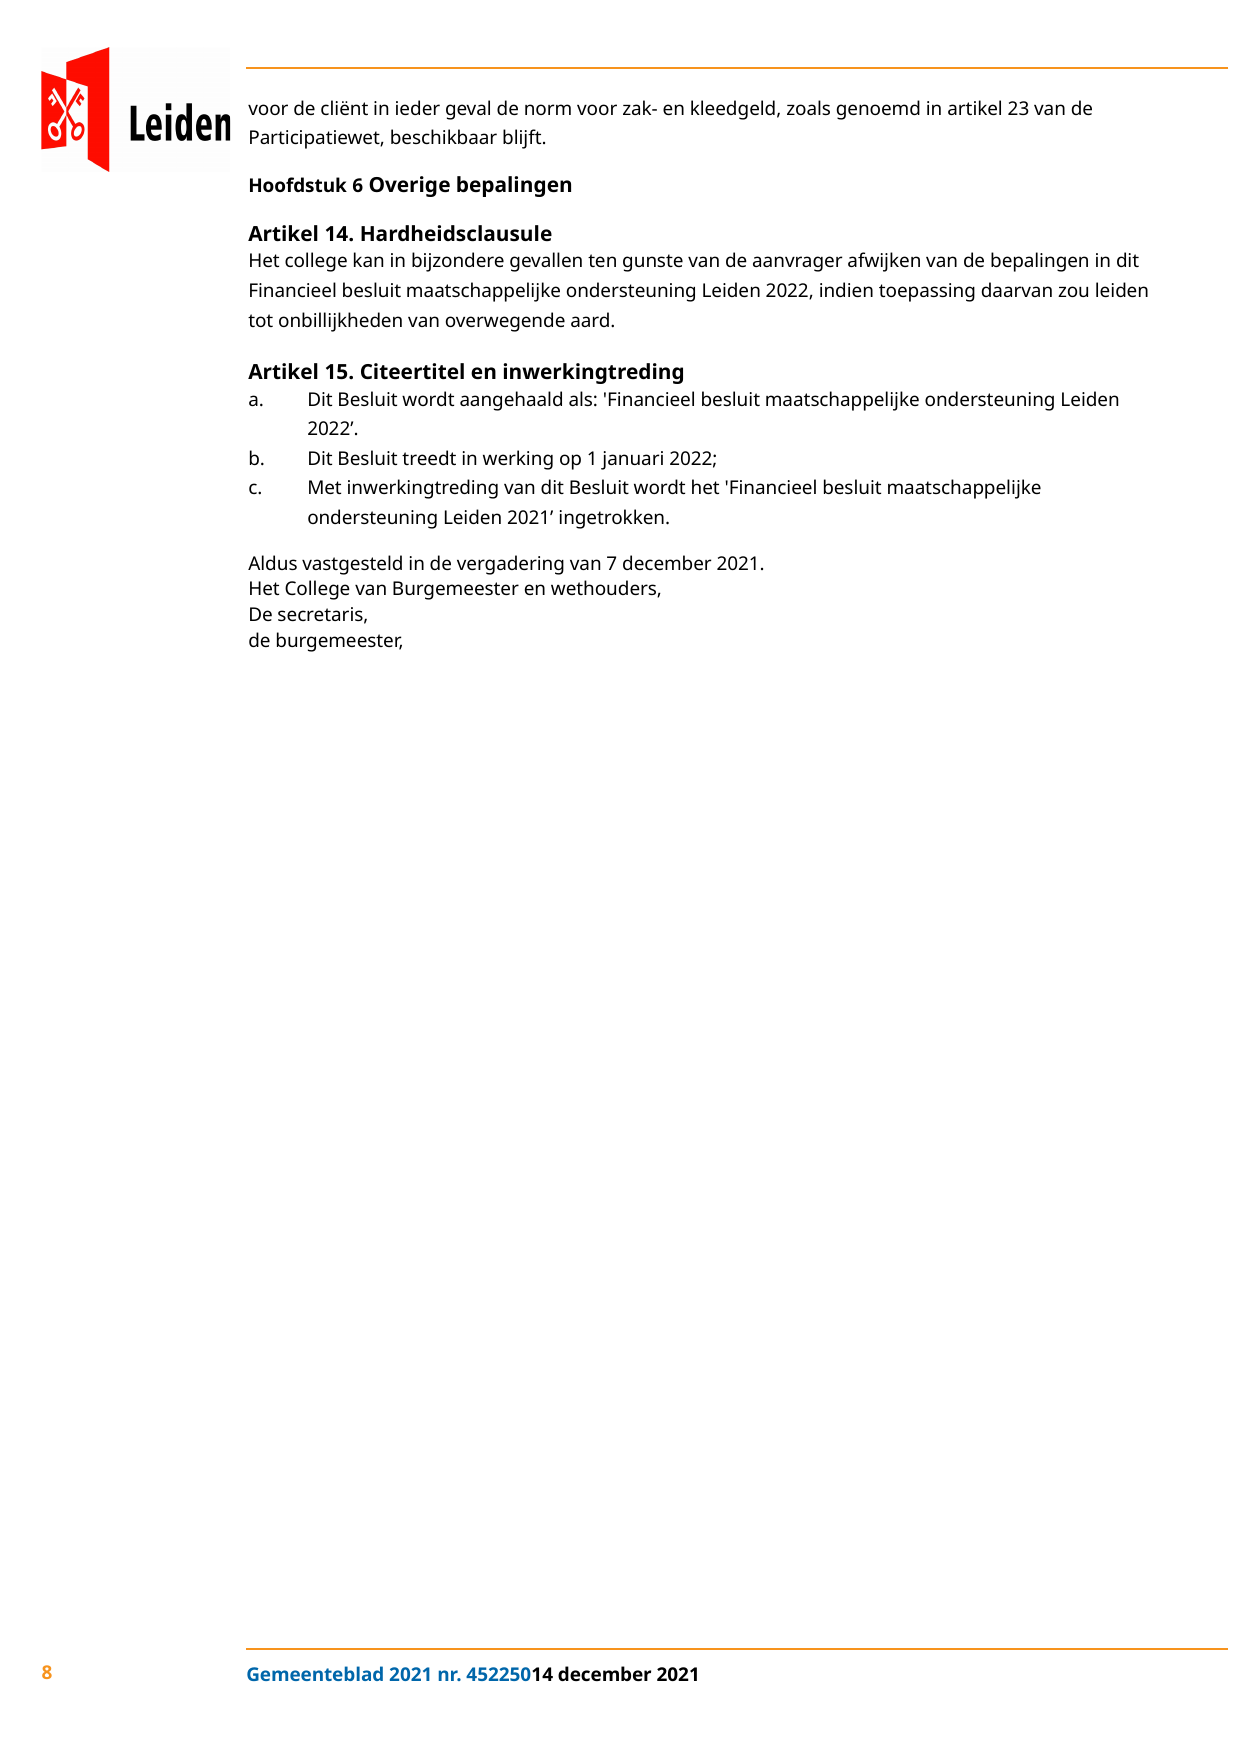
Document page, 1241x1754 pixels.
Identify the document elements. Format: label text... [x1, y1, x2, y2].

picture [41, 47, 231, 172]
list Dit Besluit wordt aangehaald als: 'Financieel besluit maatschappelijke ondersteuning Leiden 2022’. [248, 386, 1152, 441]
text voor de cliënt in ieder geval de norm voor zak- en kleedgeld, zoals genoemd in artikel 23 van de Participatiewet, beschikbaar blijft. [248, 95, 1152, 150]
text Het College van Burgemeester en wethouders, [248, 575, 1152, 601]
text de burgemeester, [248, 627, 1152, 653]
list Met inwerkingtreding van dit Besluit wordt het 'Financieel besluit maatschappelijke ondersteuning Leiden 2021’ ingetrokken. [248, 474, 1152, 530]
text Hoofdstuk 6 Overige bepalingen [248, 170, 1152, 198]
text Het college kan in bijzondere gevallen ten gunste van de aanvrager afwijken van de bepalingen in dit Financieel besluit maatschappelijke ondersteuning Leiden 2022, indien toepassing daarvan zou leiden tot onbillijkheden van overwegende aard. [248, 248, 1152, 333]
text Artikel 14. Hardheidsclausule [248, 219, 1152, 248]
text Aldus vastgesteld in de vergadering van 7 december 2021. [248, 550, 1152, 575]
text De secretaris, [248, 601, 1152, 627]
list Dit Besluit treedt in werking op 1 januari 2022; [248, 445, 1152, 471]
text Artikel 15. Citeertitel en inwerkingtreding [248, 357, 1152, 386]
